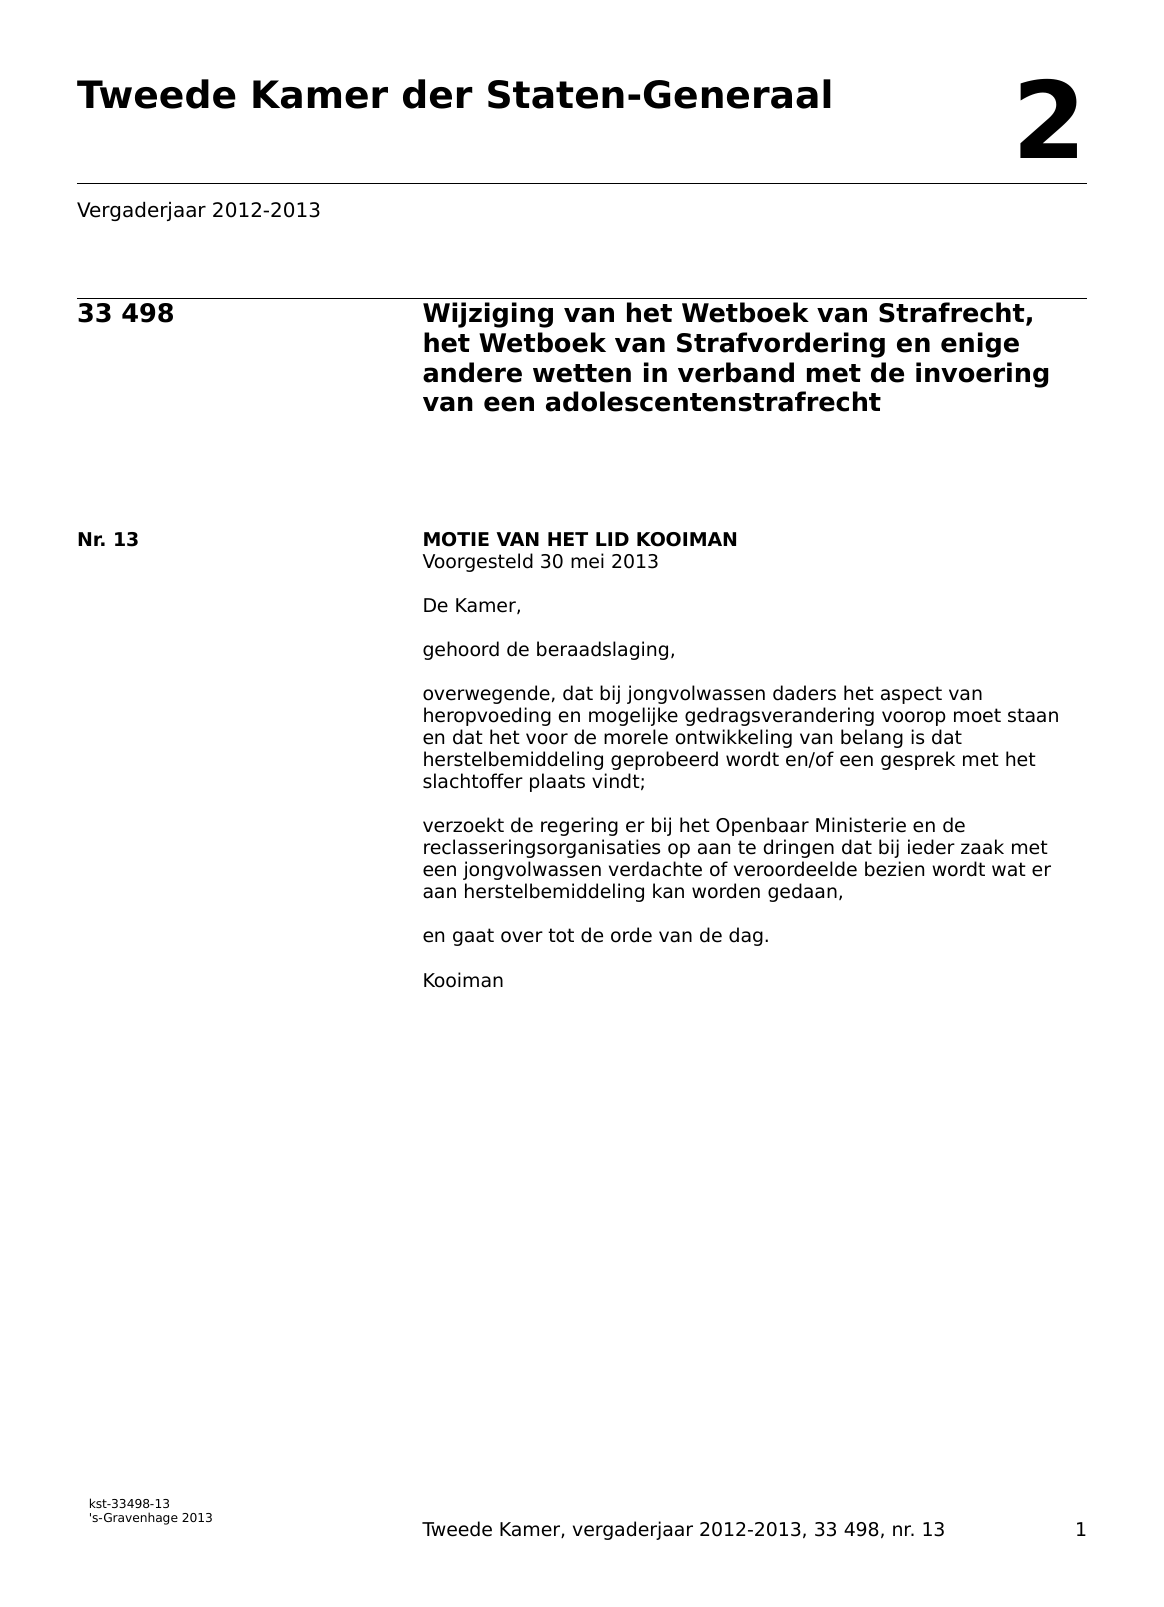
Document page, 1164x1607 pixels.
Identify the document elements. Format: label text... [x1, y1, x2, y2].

table_cell Vergaderjaar 2012-2013 [77, 184, 1087, 298]
table_header 2 [886, 59, 1087, 183]
text 's-Gravenhage 2013 [88, 1511, 323, 1525]
text Voorgesteld 30 mei 2013 [422, 551, 1087, 573]
text overwegende, dat bij jongvolwassen daders het aspect van heropvoeding en mogelijke gedragsverandering voorop moet staan en dat het voor de morele ontwikkeling van belang is dat herstelbemiddeling geprobeerd wordt en/of een gesprek met het slachtoffer plaats vindt; [422, 683, 1087, 793]
text De Kamer, [422, 595, 1087, 617]
text gehoord de beraadslaging, [422, 639, 1087, 661]
text en gaat over tot de orde van de dag. [422, 925, 1087, 947]
text Kooiman [422, 969, 1087, 992]
text kst-33498-13 [88, 1497, 323, 1511]
subtitle 33 498 Wijziging van het Wetboek van Strafrecht, het Wetboek van Strafvordering en enige andere wetten in verband met de invoering van een adolescentenstrafrecht [77, 299, 1087, 418]
subtitle Nr. 13 MOTIE VAN HET LID KOOIMAN [77, 529, 1087, 551]
text verzoekt de regering er bij het Openbaar Ministerie en de reclasseringsorganisaties op aan te dringen dat bij ieder zaak met een jongvolwassen verdachte of veroordeelde bezien wordt wat er aan herstelbemiddeling kan worden gedaan, [422, 815, 1087, 903]
table_header Tweede Kamer der Staten-Generaal [77, 59, 886, 183]
